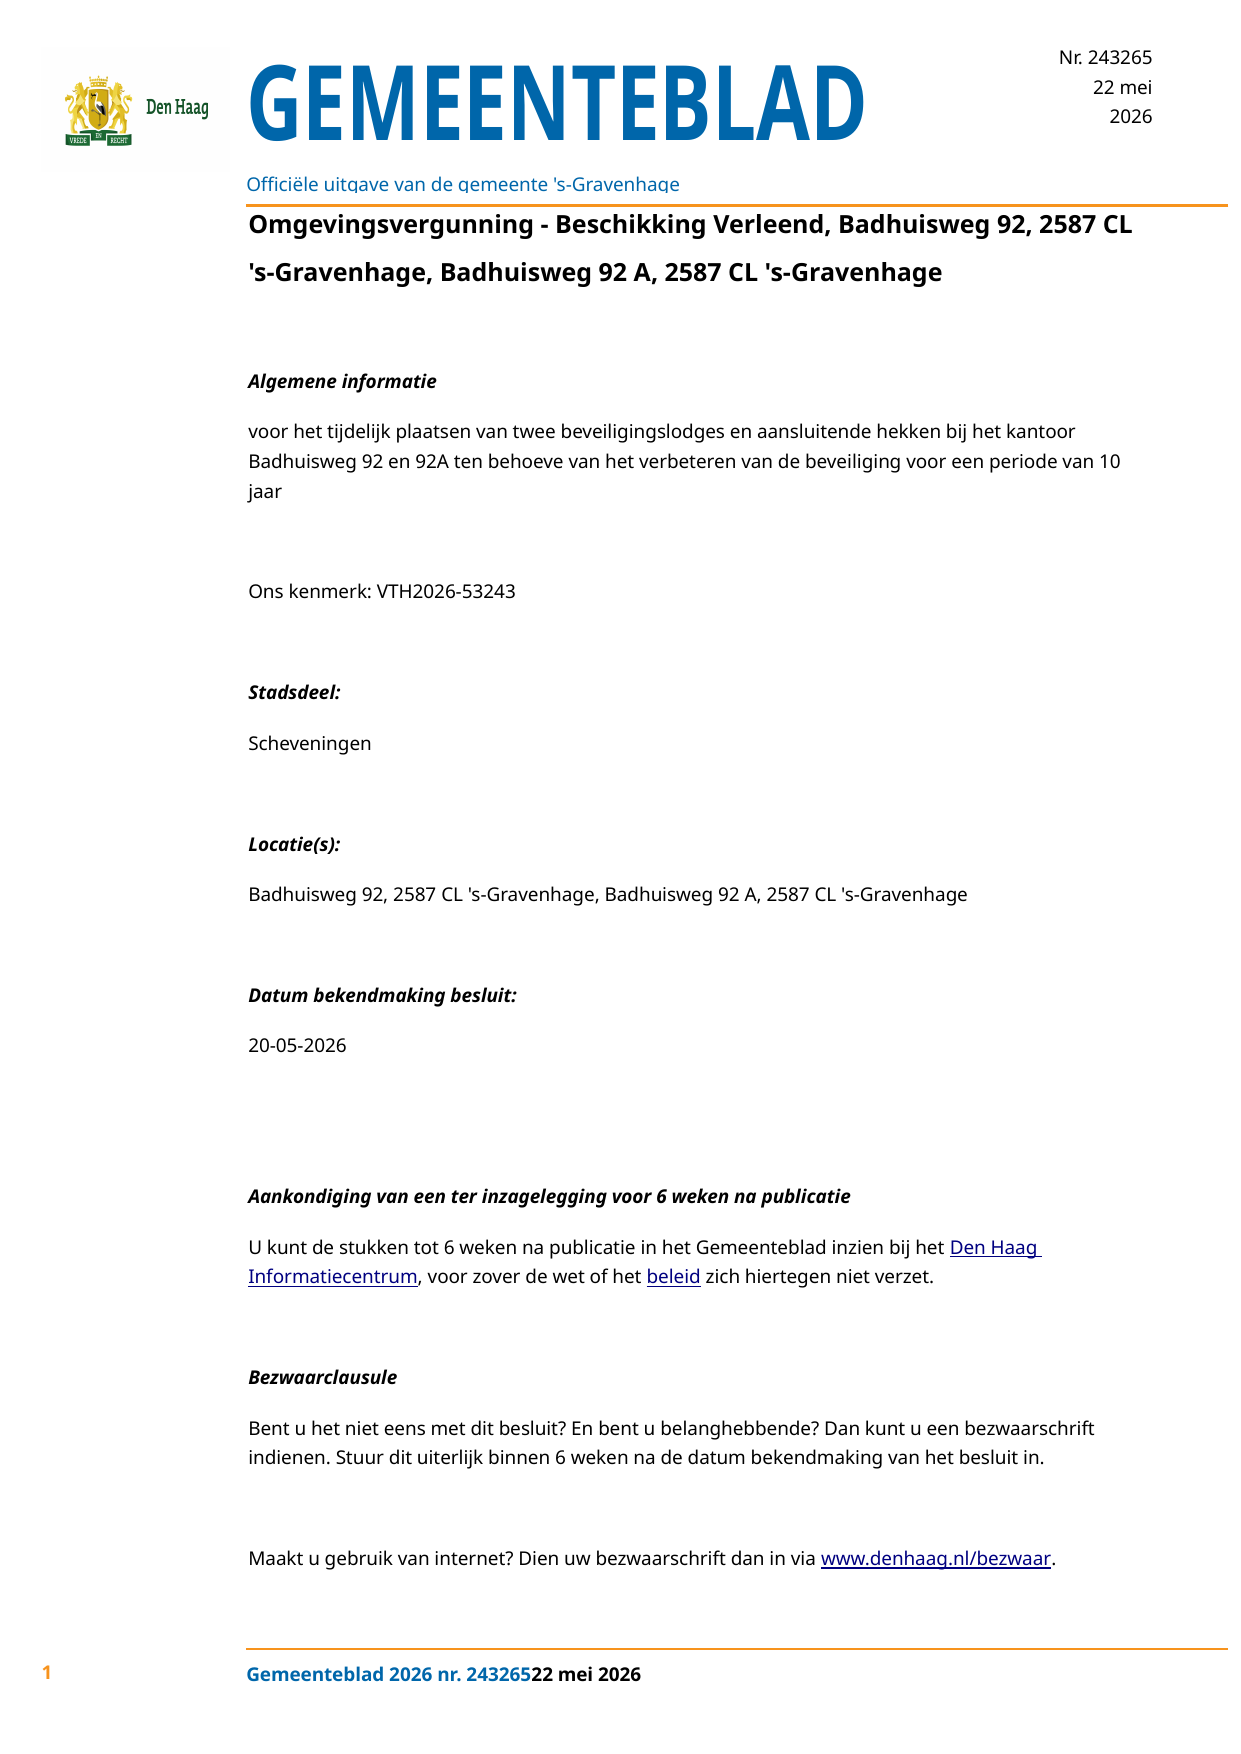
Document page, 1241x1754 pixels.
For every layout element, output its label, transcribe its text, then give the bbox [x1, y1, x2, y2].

text Scheveningen [248, 730, 1152, 756]
text Badhuisweg 92, 2587 CL 's-Gravenhage, Badhuisweg 92 A, 2587 CL 's-Gravenhage [248, 881, 1152, 907]
text Bent u het niet eens met dit besluit? En bent u belanghebbende? Dan kunt u een bezwaarschrift indienen. Stuur dit uiterlijk binnen 6 weken na de datum bekendmaking van het besluit in. [248, 1415, 1152, 1470]
text Maakt u gebruik van internet? Dien uw bezwaarschrift dan in via www.denhaag.nl/bezwaar. [248, 1545, 1152, 1571]
text Datum bekendmaking besluit: [248, 982, 1152, 1008]
text Bezwaarclausule [248, 1364, 1152, 1390]
text Omgevingsvergunning - Beschikking Verleend, Badhuisweg 92, 2587 CL 's-Gravenhage, Badhuisweg 92 A, 2587 CL 's-Gravenhage [248, 207, 1152, 288]
text Stadsdeel: [248, 679, 1152, 705]
text Aankondiging van een ter inzagelegging voor 6 weken na publicatie [248, 1184, 1152, 1209]
text U kunt de stukken tot 6 weken na publicatie in het Gemeenteblad inzien bij het Den Haag Informatiecentrum, voor zover de wet of het beleid zich hiertegen niet verzet. [248, 1234, 1152, 1289]
picture [41, 47, 231, 172]
text 20-05-2026 [248, 1032, 1152, 1058]
text Algemene informatie [248, 368, 1152, 394]
text Ons kenmerk: VTH2026-53243 [248, 579, 1152, 604]
text voor het tijdelijk plaatsen van twee beveiligingslodges en aansluitende hekken bij het kantoor Badhuisweg 92 en 92A ten behoeve van het verbeteren van de beveiliging voor een periode van 10 jaar [248, 419, 1152, 504]
text Locatie(s): [248, 831, 1152, 857]
